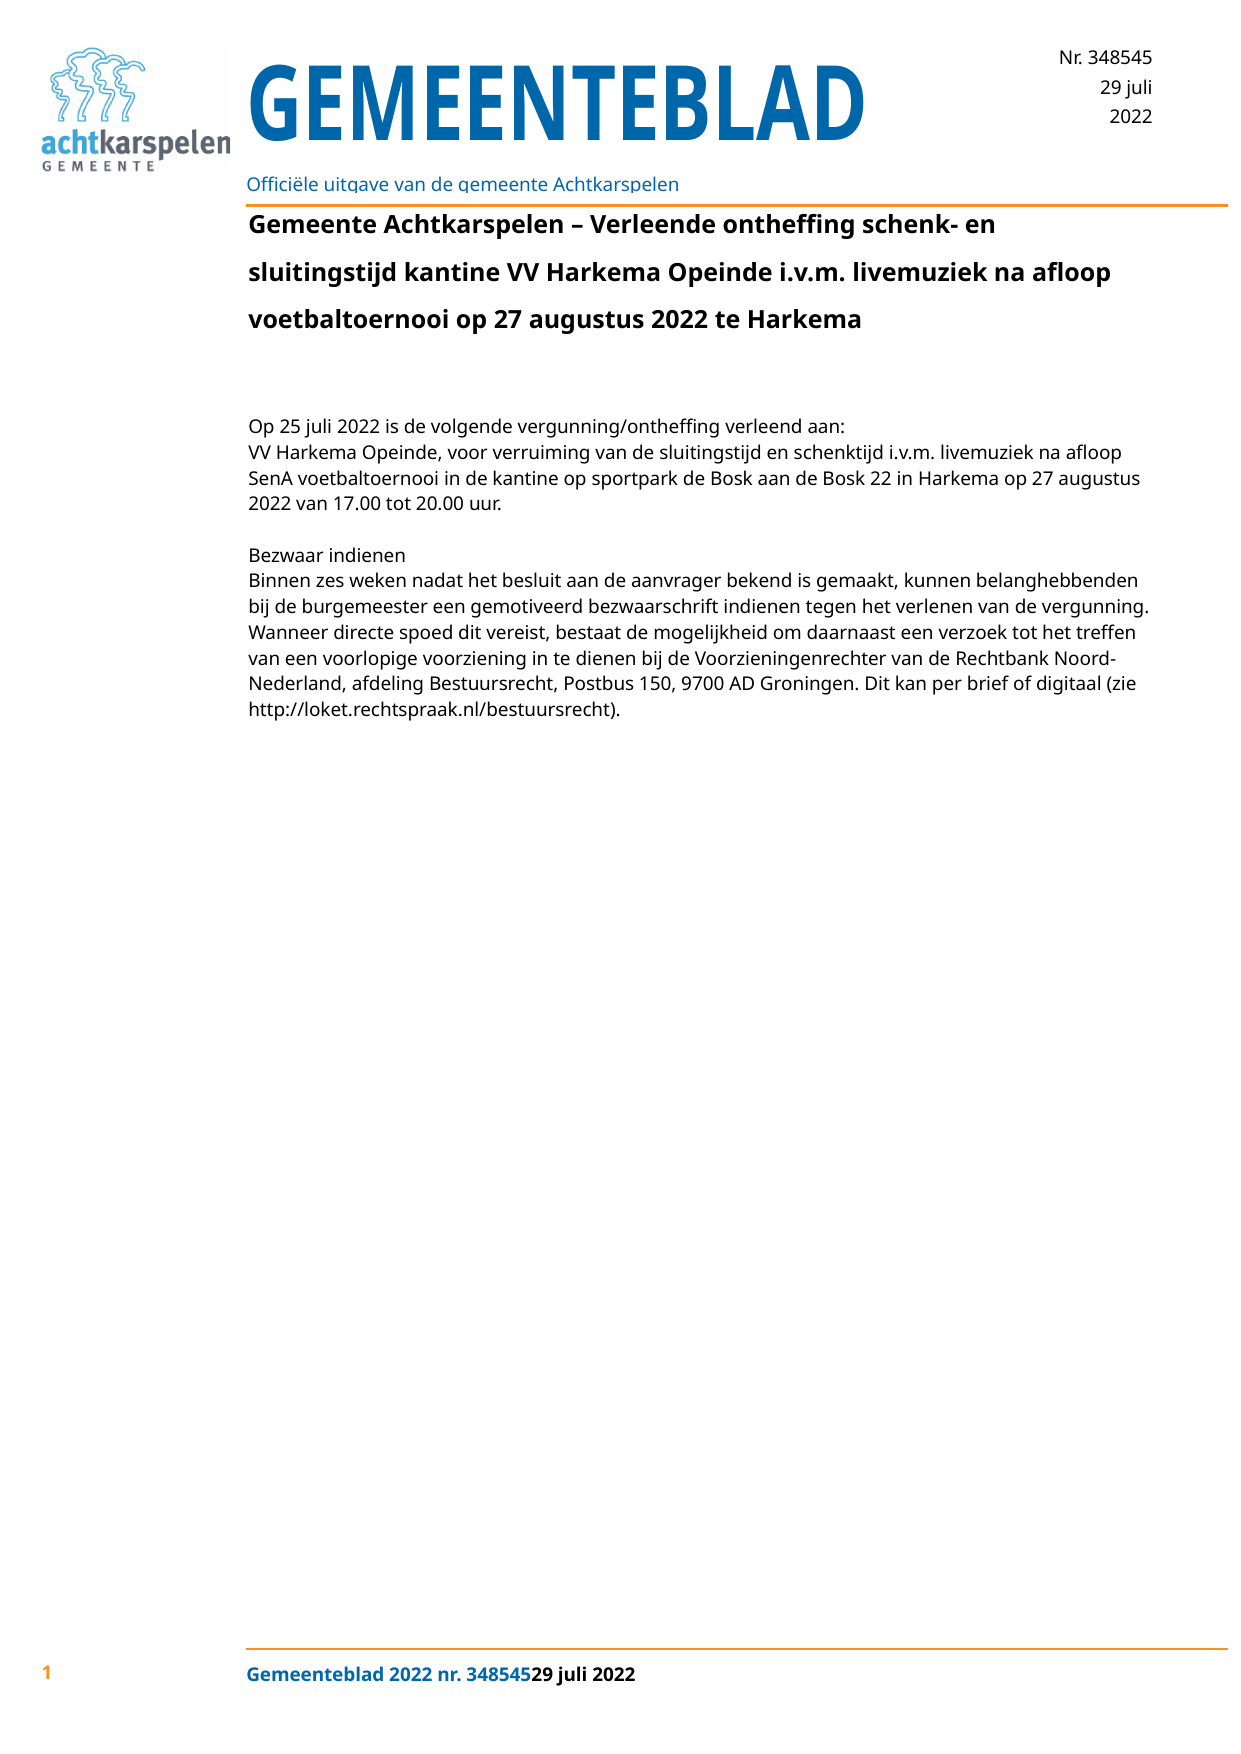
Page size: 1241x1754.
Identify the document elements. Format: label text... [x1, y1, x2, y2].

text Op 25 juli 2022 is de volgende vergunning/ontheffing verleend aan: [248, 413, 1152, 439]
text VV Harkema Opeinde, voor verruiming van de sluitingstijd en schenktijd i.v.m. livemuziek na afloop SenA voetbaltoernooi in de kantine op sportpark de Bosk aan de Bosk 22 in Harkema op 27 augustus 2022 van 17.00 tot 20.00 uur. [248, 439, 1152, 516]
picture [41, 47, 231, 172]
text Binnen zes weken nadat het besluit aan de aanvrager bekend is gemaakt, kunnen belanghebbenden bij de burgemeester een gemotiveerd bezwaarschrift indienen tegen het verlenen van de vergunning. Wanneer directe spoed dit vereist, bestaat de mogelijkheid om daarnaast een verzoek tot het treffen van een voorlopige voorziening in te dienen bij de Voorzieningenrechter van de Rechtbank Noord-Nederland, afdeling Bestuursrecht, Postbus 150, 9700 AD Groningen. Dit kan per brief of digitaal (zie http://loket.rechtspraak.nl/bestuursrecht). [248, 568, 1152, 722]
text Bezwaar indienen [248, 542, 1152, 568]
text Gemeente Achtkarspelen – Verleende ontheffing schenk- en sluitingstijd kantine VV Harkema Opeinde i.v.m. livemuziek na afloop voetbaltoernooi op 27 augustus 2022 te Harkema [248, 207, 1152, 336]
